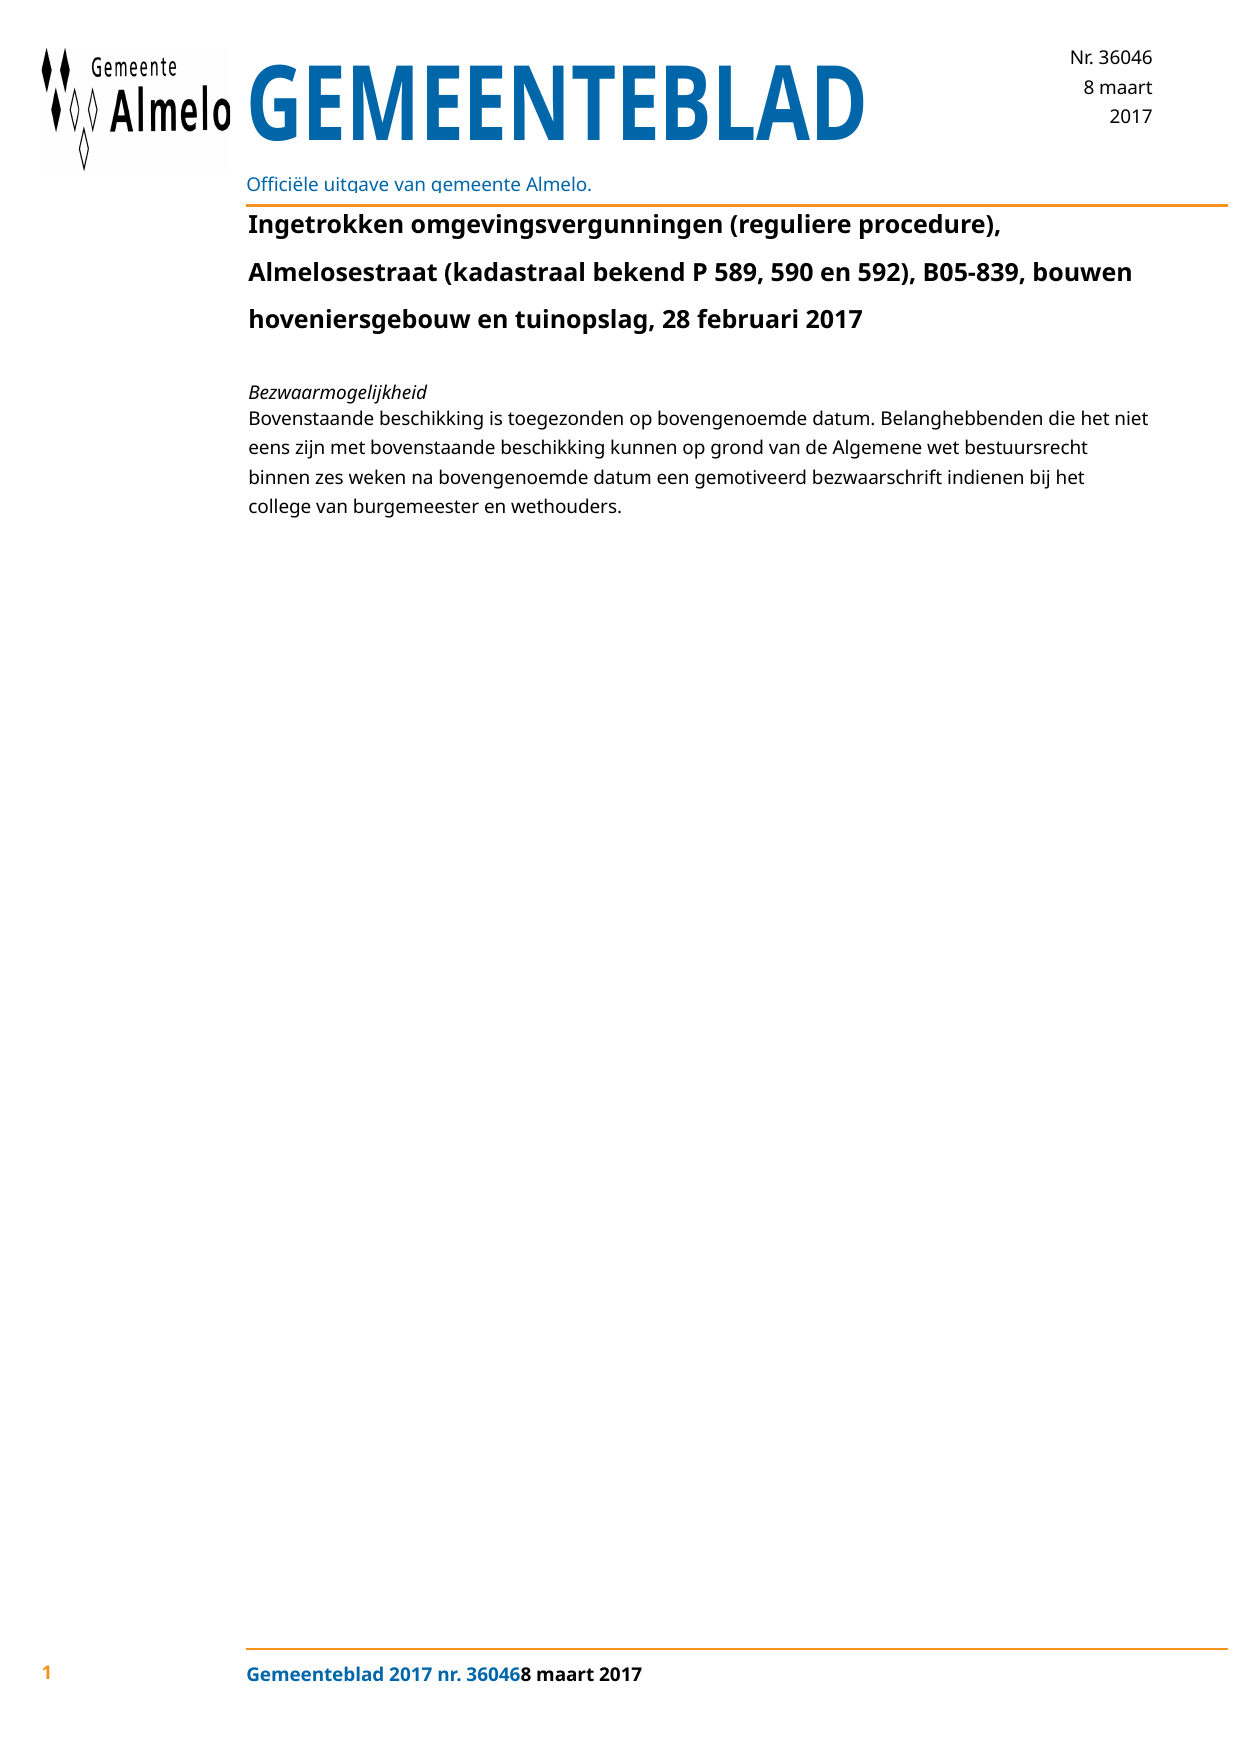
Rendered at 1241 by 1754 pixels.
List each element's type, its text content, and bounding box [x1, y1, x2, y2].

text Ingetrokken omgevingsvergunningen (reguliere procedure), Almelosestraat (kadastraal bekend P 589, 590 en 592), B05-839, bouwen hoveniersgebouw en tuinopslag, 28 februari 2017 [248, 207, 1152, 336]
picture [41, 47, 231, 172]
text Bezwaarmogelijkheid [248, 379, 1152, 405]
text Bovenstaande beschikking is toegezonden op bovengenoemde datum. Belanghebbenden die het niet eens zijn met bovenstaande beschikking kunnen op grond van de Algemene wet bestuursrecht binnen zes weken na bovengenoemde datum een gemotiveerd bezwaarschrift indienen bij het college van burgemeester en wethouders. [248, 405, 1152, 519]
